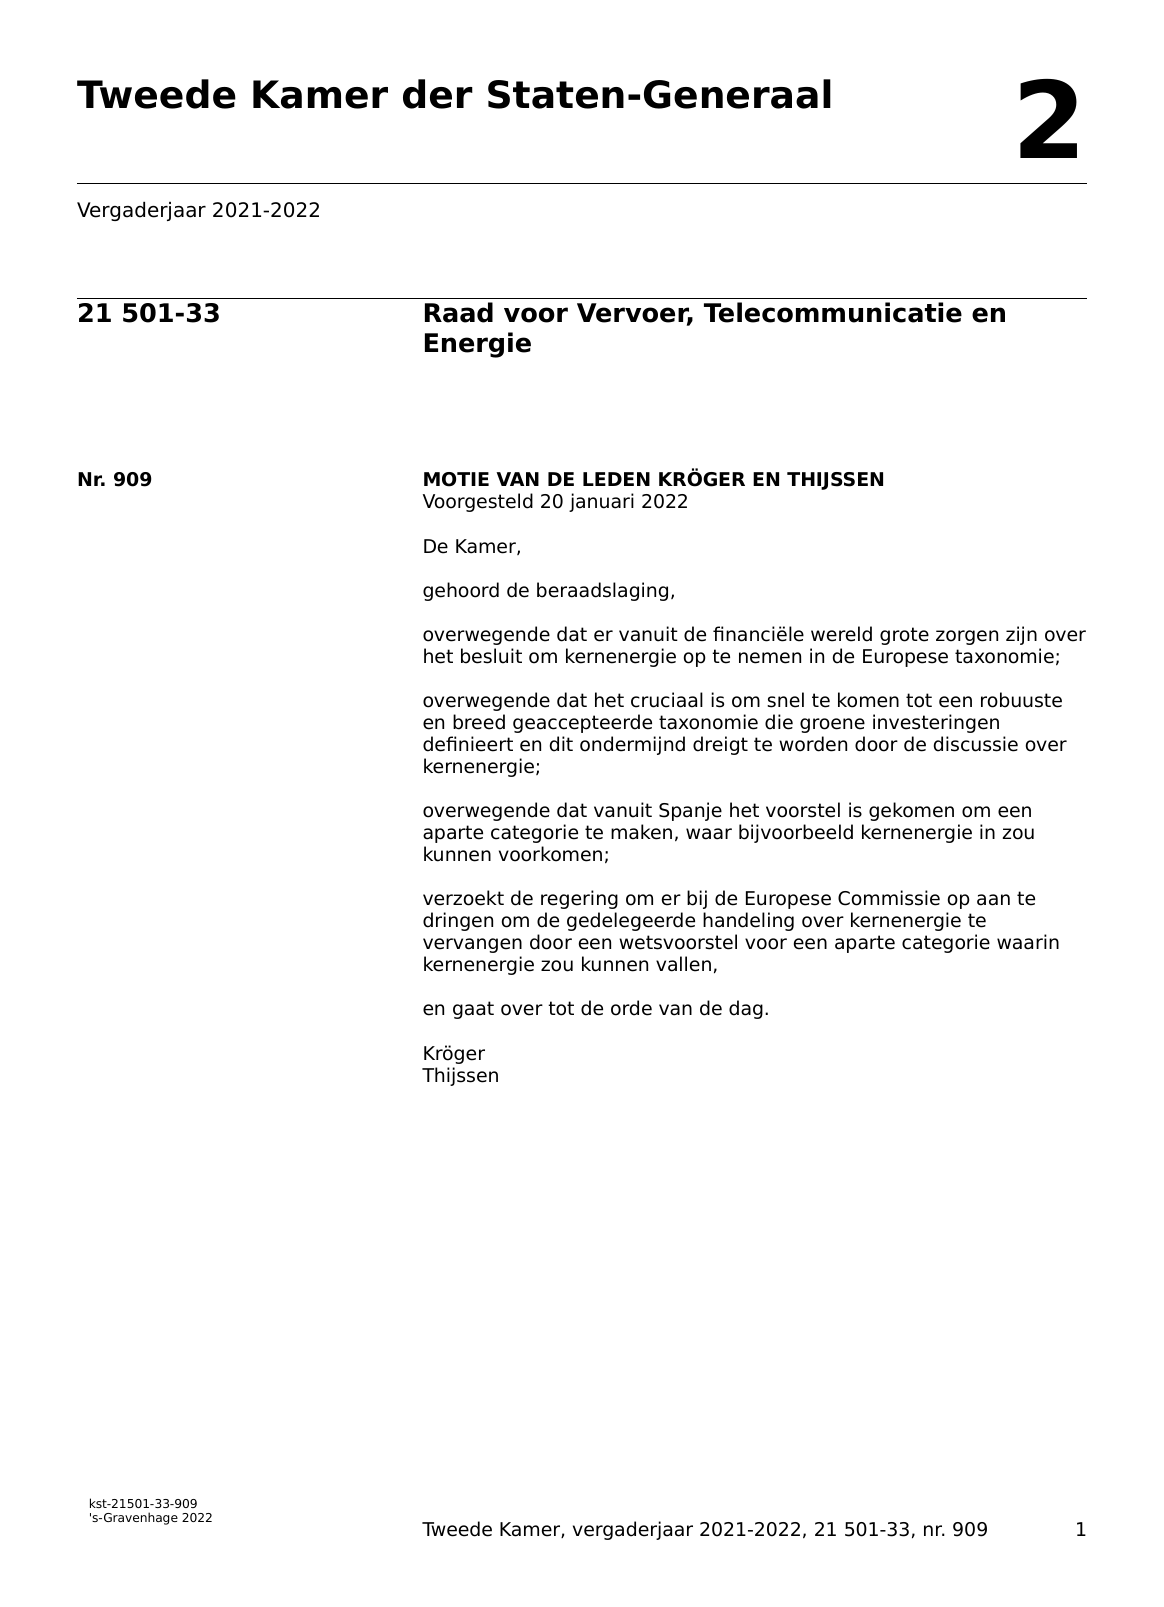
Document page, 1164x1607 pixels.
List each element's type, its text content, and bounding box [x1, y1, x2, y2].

table_header Tweede Kamer der Staten-Generaal [77, 59, 886, 183]
subtitle 21 501-33 Raad voor Vervoer, Telecommunicatie en Energie [77, 299, 1087, 358]
text overwegende dat vanuit Spanje het voorstel is gekomen om een aparte categorie te maken, waar bijvoorbeeld kernenergie in zou kunnen voorkomen; [422, 800, 1087, 866]
text kst-21501-33-909 [88, 1497, 323, 1511]
table_cell Vergaderjaar 2021-2022 [77, 184, 1087, 298]
text gehoord de beraadslaging, [422, 580, 1087, 602]
text Voorgesteld 20 januari 2022 [422, 491, 1087, 513]
text verzoekt de regering om er bij de Europese Commissie op aan te dringen om de gedelegeerde handeling over kernenergie te vervangen door een wetsvoorstel voor een aparte categorie waarin kernenergie zou kunnen vallen, [422, 888, 1087, 976]
text en gaat over tot de orde van de dag. [422, 998, 1087, 1020]
subtitle Nr. 909 MOTIE VAN DE LEDEN KRÖGER EN THIJSSEN [77, 469, 1087, 491]
text De Kamer, [422, 536, 1087, 557]
text Thijssen [422, 1064, 1087, 1086]
text 's-Gravenhage 2022 [88, 1511, 323, 1525]
text Kröger [422, 1042, 1087, 1064]
text overwegende dat er vanuit de financiële wereld grote zorgen zijn over het besluit om kernenergie op te nemen in de Europese taxonomie; [422, 624, 1087, 668]
table_header 2 [886, 59, 1087, 183]
text overwegende dat het cruciaal is om snel te komen tot een robuuste en breed geaccepteerde taxonomie die groene investeringen definieert en dit ondermijnd dreigt te worden door de discussie over kernenergie; [422, 690, 1087, 778]
